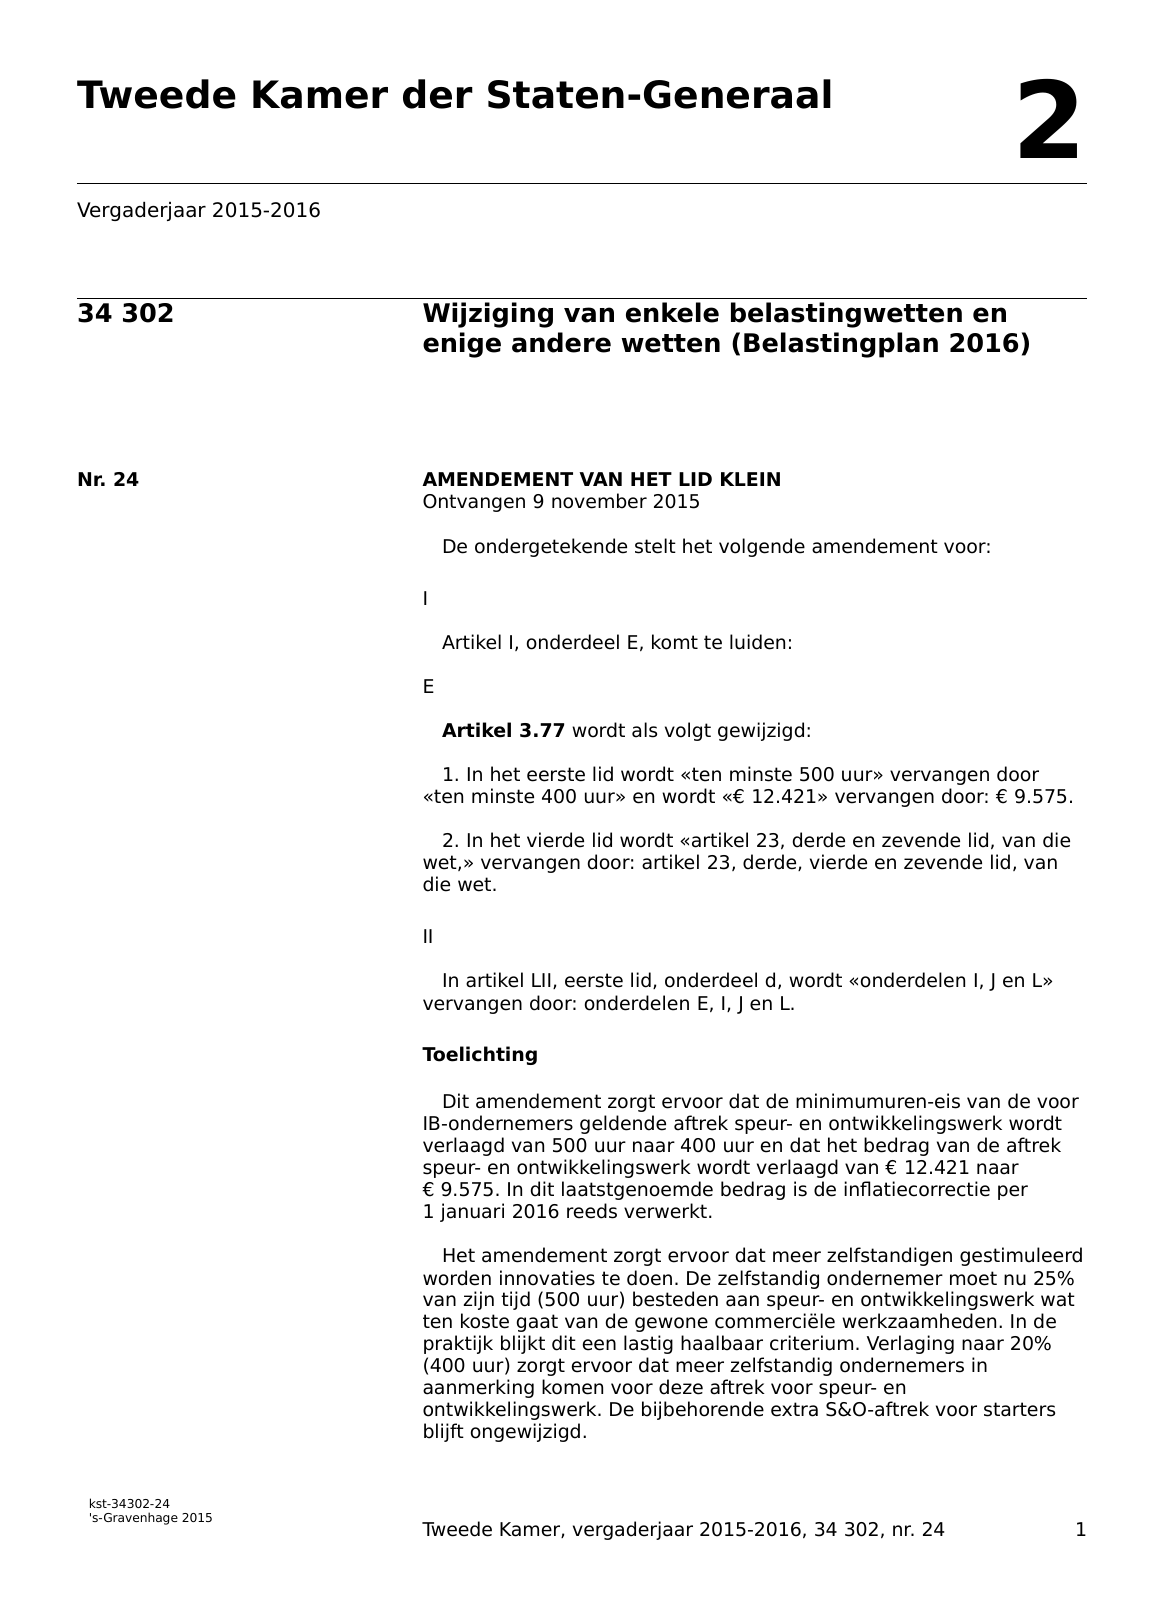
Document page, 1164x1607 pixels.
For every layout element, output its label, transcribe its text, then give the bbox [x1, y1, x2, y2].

subtitle I [422, 587, 1087, 609]
subtitle 34 302 Wijziging van enkele belastingwetten en enige andere wetten (Belastingplan 2016) [77, 299, 1087, 358]
text Het amendement zorgt ervoor dat meer zelfstandigen gestimuleerd worden innovaties te doen. De zelfstandig ondernemer moet nu 25% van zijn tijd (500 uur) besteden aan speur- en ontwikkelingswerk wat ten koste gaat van de gewone commerciële werkzaamheden. In de praktijk blijkt dit een lastig haalbaar criterium. Verlaging naar 20% (400 uur) zorgt ervoor dat meer zelfstandig ondernemers in aanmerking komen voor deze aftrek voor speur- en ontwikkelingswerk. De bijbehorende extra S&O-aftrek voor starters blijft ongewijzigd. [422, 1245, 1087, 1443]
table_header 2 [886, 59, 1087, 183]
text 1. In het eerste lid wordt «ten minste 500 uur» vervangen door «ten minste 400 uur» en wordt «€ 12.421» vervangen door: € 9.575. [422, 764, 1087, 808]
text In artikel LII, eerste lid, onderdeel d, wordt «onderdelen I, J en L» vervangen door: onderdelen E, I, J en L. [422, 970, 1087, 1014]
subtitle Toelichting [422, 1044, 1087, 1066]
text Dit amendement zorgt ervoor dat de minimumuren-eis van de voor IB-ondernemers geldende aftrek speur- en ontwikkelingswerk wordt verlaagd van 500 uur naar 400 uur en dat het bedrag van de aftrek speur- en ontwikkelingswerk wordt verlaagd van € 12.421 naar € 9.575. In dit laatstgenoemde bedrag is de inflatiecorrectie per 1 januari 2016 reeds verwerkt. [422, 1091, 1087, 1223]
table_cell Vergaderjaar 2015-2016 [77, 184, 1087, 298]
table_header Tweede Kamer der Staten-Generaal [77, 59, 886, 183]
text Artikel 3.77 wordt als volgt gewijzigd: [422, 720, 1087, 742]
text kst-34302-24 [88, 1497, 323, 1511]
text De ondergetekende stelt het volgende amendement voor: [422, 536, 1087, 557]
text Artikel I, onderdeel E, komt te luiden: [422, 632, 1087, 654]
subtitle II [422, 926, 1087, 948]
subtitle Nr. 24 AMENDEMENT VAN HET LID KLEIN [77, 469, 1087, 491]
text E [422, 676, 1087, 698]
text Ontvangen 9 november 2015 [422, 491, 1087, 513]
text 's-Gravenhage 2015 [88, 1511, 323, 1525]
text 2. In het vierde lid wordt «artikel 23, derde en zevende lid, van die wet,» vervangen door: artikel 23, derde, vierde en zevende lid, van die wet. [422, 830, 1087, 896]
